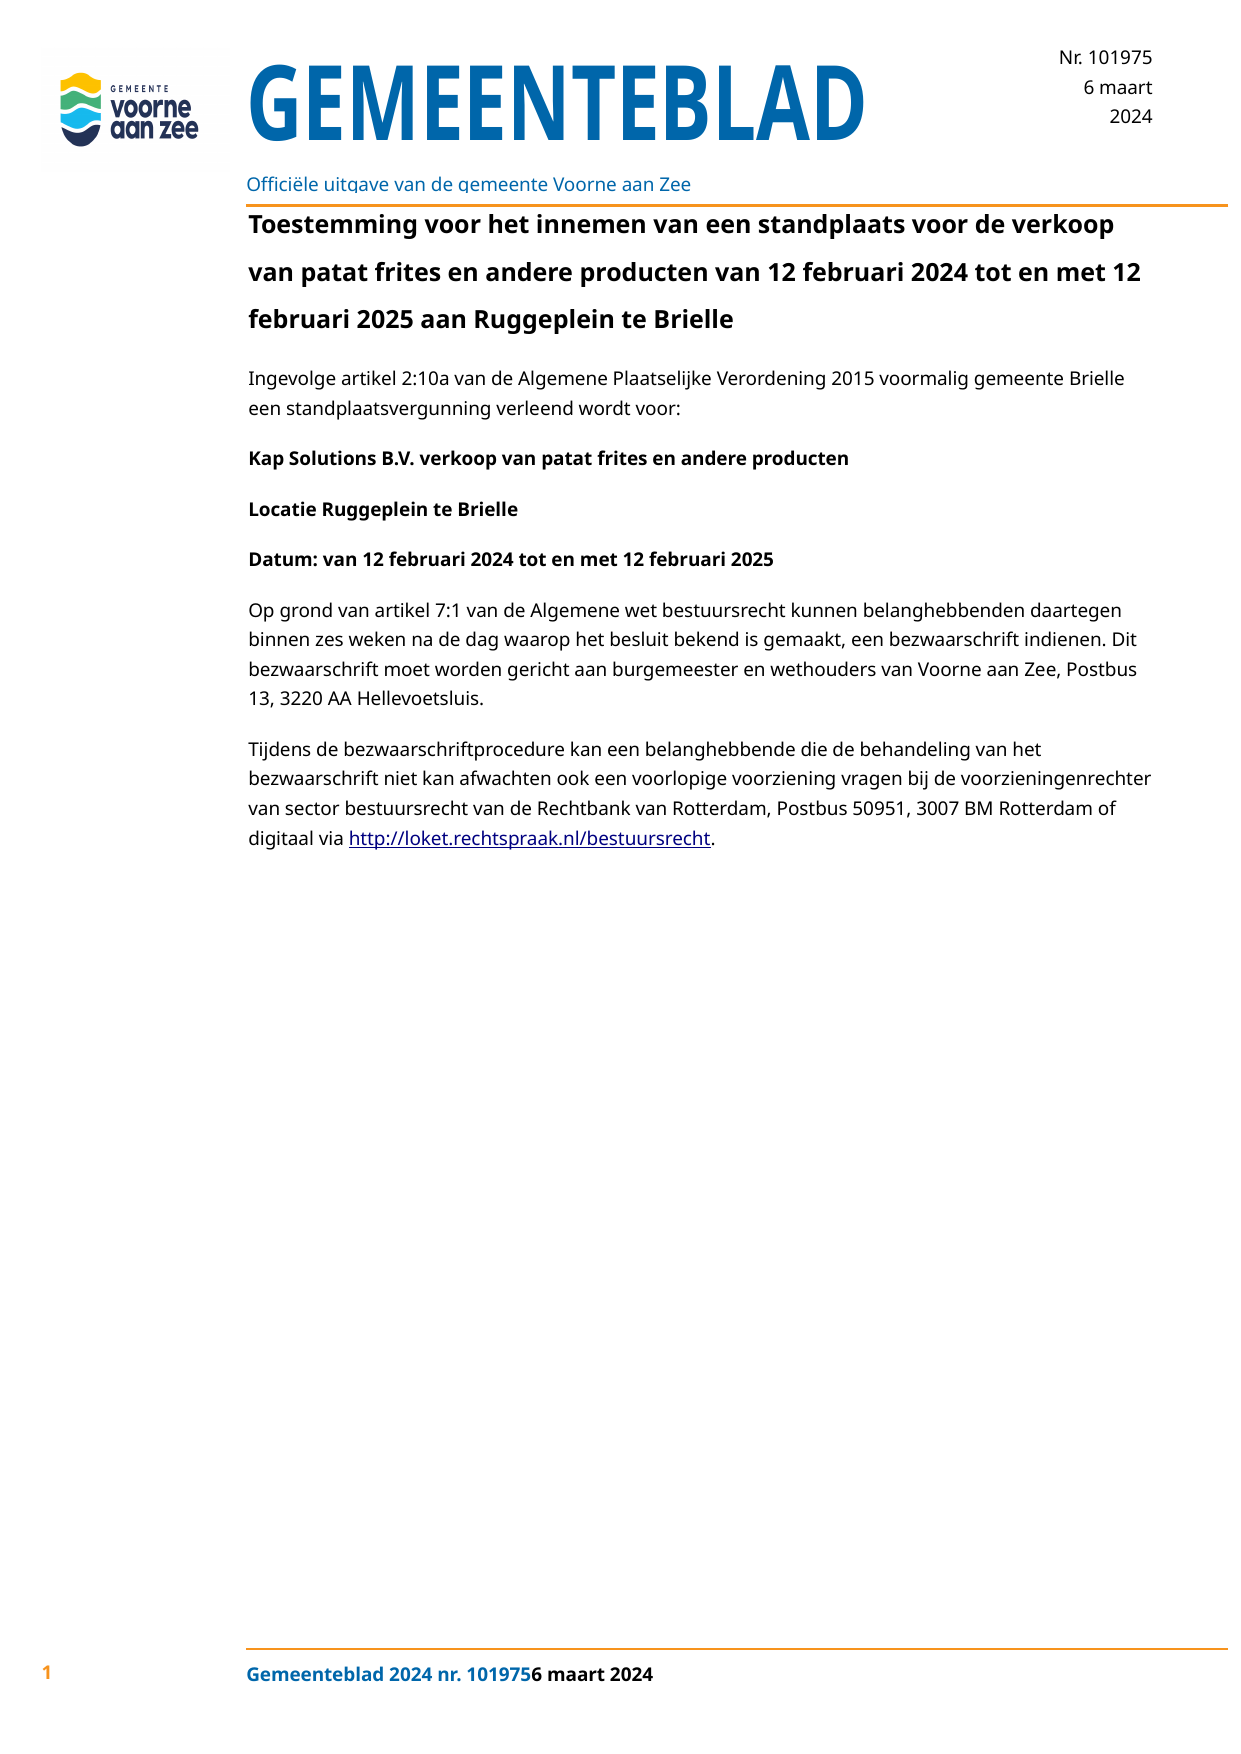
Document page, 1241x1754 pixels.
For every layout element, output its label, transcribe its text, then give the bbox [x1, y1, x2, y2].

picture [41, 47, 231, 172]
text Ingevolge artikel 2:10a van de Algemene Plaatselijke Verordening 2015 voormalig gemeente Brielle een standplaatsvergunning verleend wordt voor: [248, 366, 1152, 421]
text Toestemming voor het innemen van een standplaats voor de verkoop van patat frites en andere producten van 12 februari 2024 tot en met 12 februari 2025 aan Ruggeplein te Brielle [248, 207, 1152, 336]
text Locatie Ruggeplein te Brielle [248, 496, 1152, 522]
text Datum: van 12 februari 2024 tot en met 12 februari 2025 [248, 546, 1152, 572]
text Kap Solutions B.V. verkoop van patat frites en andere producten [248, 446, 1152, 471]
text Op grond van artikel 7:1 van de Algemene wet bestuursrecht kunnen belanghebbenden daartegen binnen zes weken na de dag waarop het besluit bekend is gemaakt, een bezwaarschrift indienen. Dit bezwaarschrift moet worden gericht aan burgemeester en wethouders van Voorne aan Zee, Postbus 13, 3220 AA Hellevoetsluis. [248, 597, 1152, 711]
text Tijdens de bezwaarschriftprocedure kan een belanghebbende die de behandeling van het bezwaarschrift niet kan afwachten ook een voorlopige voorziening vragen bij de voorzieningenrechter van sector bestuursrecht van de Rechtbank van Rotterdam, Postbus 50951, 3007 BM Rotterdam of digitaal via http://loket.rechtspraak.nl/bestuursrecht. [248, 736, 1152, 850]
